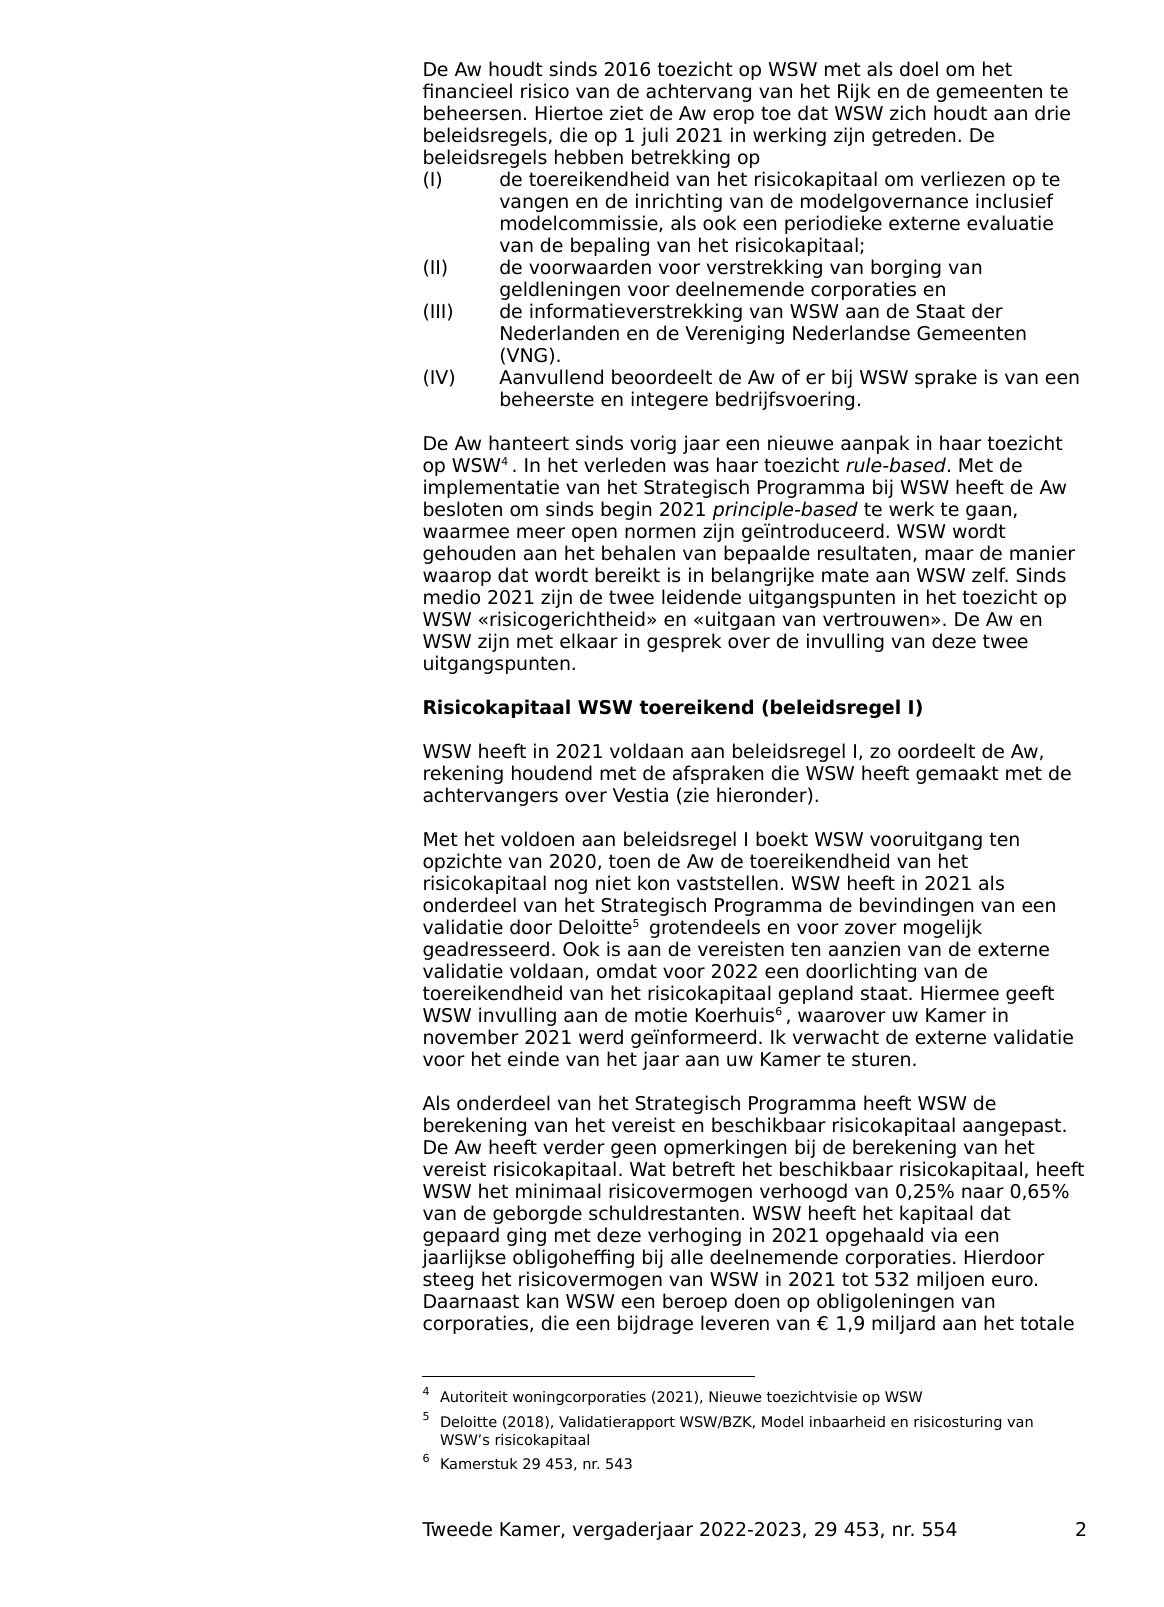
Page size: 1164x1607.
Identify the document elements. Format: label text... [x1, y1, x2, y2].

text De Aw houdt sinds 2016 toezicht op WSW met als doel om het financieel risico van de achtervang van het Rijk en de gemeenten te beheersen. Hiertoe ziet de Aw erop toe dat WSW zich houdt aan drie beleidsregels, die op 1 juli 2021 in werking zijn getreden. De beleidsregels hebben betrekking op [422, 59, 1087, 169]
text Als onderdeel van het Strategisch Programma heeft WSW de berekening van het vereist en beschikbaar risicokapitaal aangepast. De Aw heeft verder geen opmerkingen bij de berekening van het vereist risicokapitaal. Wat betreft het beschikbaar risicokapitaal, heeft WSW het minimaal risicovermogen verhoogd van 0,25% naar 0,65% van de geborgde schuldrestanten. WSW heeft het kapitaal dat gepaard ging met deze verhoging in 2021 opgehaald via een jaarlijkse obligoheffing bij alle deelnemende corporaties. Hierdoor steeg het risicovermogen van WSW in 2021 tot 532 miljoen euro. Daarnaast kan WSW een beroep doen op obligoleningen van corporaties, die een bijdrage leveren van € 1,9 miljard aan het totale [422, 1093, 1087, 1335]
text (II) de voorwaarden voor verstrekking van borging van geldleningen voor deelnemende corporaties en [422, 257, 1087, 301]
text Autoriteit woningcorporaties (2021), Nieuwe toezichtvisie op WSW [422, 1385, 1087, 1407]
text (I) de toereikendheid van het risicokapitaal om verliezen op te vangen en de inrichting van de modelgovernance inclusief modelcommissie, als ook een periodieke externe evaluatie van de bepaling van het risicokapitaal; [422, 169, 1087, 257]
text (III) de informatieverstrekking van WSW aan de Staat der Nederlanden en de Vereniging Nederlandse Gemeenten (VNG). [422, 301, 1087, 367]
text Deloitte (2018), Validatierapport WSW/BZK, Model inbaarheid en risicosturing van WSW’s risicokapitaal [422, 1410, 1087, 1449]
text WSW heeft in 2021 voldaan aan beleidsregel I, zo oordeelt de Aw, rekening houdend met de afspraken die WSW heeft gemaakt met de achtervangers over Vestia (zie hieronder). [422, 741, 1087, 807]
text Kamerstuk 29 453, nr. 543 [422, 1452, 1087, 1474]
subtitle Risicokapitaal WSW toereikend (beleidsregel I) [422, 697, 1087, 719]
text Met het voldoen aan beleidsregel I boekt WSW vooruitgang ten opzichte van 2020, toen de Aw de toereikendheid van het risicokapitaal nog niet kon vaststellen. WSW heeft in 2021 als onderdeel van het Strategisch Programma de bevindingen van een validatie door Deloitte grotendeels en voor zover mogelijk geadresseerd. Ook is aan de vereisten ten aanzien van de externe validatie voldaan, omdat voor 2022 een doorlichting van de toereikendheid van het risicokapitaal gepland staat. Hiermee geeft WSW invulling aan de motie Koerhuis, waarover uw Kamer in november 2021 werd geïnformeerd. Ik verwacht de externe validatie voor het einde van het jaar aan uw Kamer te sturen. [422, 829, 1087, 1071]
text De Aw hanteert sinds vorig jaar een nieuwe aanpak in haar toezicht op WSW. In het verleden was haar toezicht rule-based. Met de implementatie van het Strategisch Programma bij WSW heeft de Aw besloten om sinds begin 2021 principle-based te werk te gaan, waarmee meer open normen zijn geïntroduceerd. WSW wordt gehouden aan het behalen van bepaalde resultaten, maar de manier waarop dat wordt bereikt is in belangrijke mate aan WSW zelf. Sinds medio 2021 zijn de twee leidende uitgangspunten in het toezicht op WSW «risicogerichtheid» en «uitgaan van vertrouwen». De Aw en WSW zijn met elkaar in gesprek over de invulling van deze twee uitgangspunten. [422, 433, 1087, 675]
text (IV) Aanvullend beoordeelt de Aw of er bij WSW sprake is van een beheerste en integere bedrijfsvoering. [422, 367, 1087, 411]
